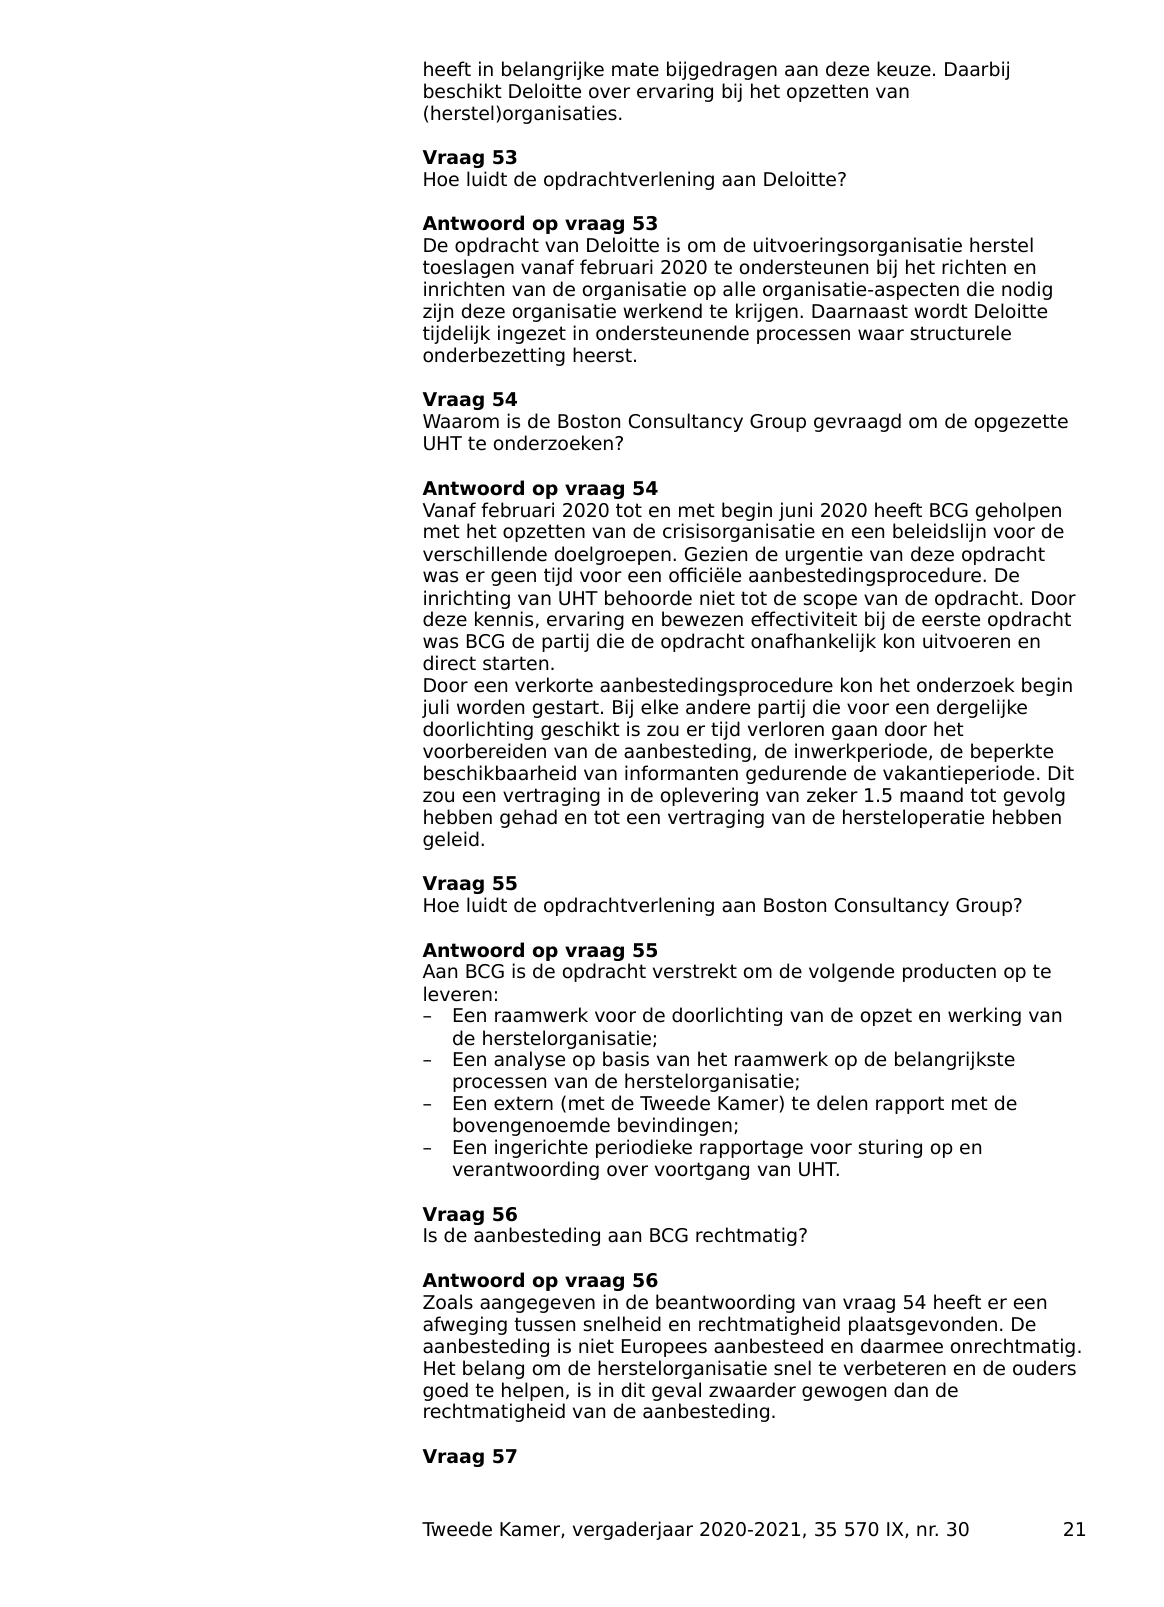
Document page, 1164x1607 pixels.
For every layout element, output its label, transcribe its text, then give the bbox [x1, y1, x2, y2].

text Zoals aangegeven in de beantwoording van vraag 54 heeft er een afweging tussen snelheid en rechtmatigheid plaatsgevonden. De aanbesteding is niet Europees aanbesteed en daarmee onrechtmatig. Het belang om de herstelorganisatie snel te verbeteren en de ouders goed te helpen, is in dit geval zwaarder gewogen dan de rechtmatigheid van de aanbesteding. [422, 1292, 1087, 1423]
text Antwoord op vraag 56 [422, 1269, 1087, 1292]
text Vanaf februari 2020 tot en met begin juni 2020 heeft BCG geholpen met het opzetten van de crisisorganisatie en een beleidslijn voor de verschillende doelgroepen. Gezien de urgentie van deze opdracht was er geen tijd voor een officiële aanbestedingsprocedure. De inrichting van UHT behoorde niet tot de scope van de opdracht. Door deze kennis, ervaring en bewezen effectiviteit bij de eerste opdracht was BCG de partij die de opdracht onafhankelijk kon uitvoeren en direct starten. [422, 499, 1087, 675]
text Hoe luidt de opdrachtverlening aan Deloitte? [422, 169, 1087, 191]
text Antwoord op vraag 54 [422, 477, 1087, 499]
text Vraag 53 [422, 147, 1087, 169]
text Is de aanbesteding aan BCG rechtmatig? [422, 1225, 1087, 1247]
text heeft in belangrijke mate bijgedragen aan deze keuze. Daarbij beschikt Deloitte over ervaring bij het opzetten van (herstel)organisaties. [422, 59, 1087, 125]
text De opdracht van Deloitte is om de uitvoeringsorganisatie herstel toeslagen vanaf februari 2020 te ondersteunen bij het richten en inrichten van de organisatie op alle organisatie-aspecten die nodig zijn deze organisatie werkend te krijgen. Daarnaast wordt Deloitte tijdelijk ingezet in ondersteunende processen waar structurele onderbezetting heerst. [422, 235, 1087, 367]
text – Een ingerichte periodieke rapportage voor sturing op en verantwoording over voortgang van UHT. [422, 1137, 1087, 1181]
text – Een analyse op basis van het raamwerk op de belangrijkste processen van de herstelorganisatie; [422, 1049, 1087, 1093]
text Vraag 55 [422, 873, 1087, 895]
text Hoe luidt de opdrachtverlening aan Boston Consultancy Group? [422, 895, 1087, 917]
text Antwoord op vraag 55 [422, 939, 1087, 961]
text – Een raamwerk voor de doorlichting van de opzet en werking van de herstelorganisatie; [422, 1005, 1087, 1049]
text Vraag 57 [422, 1446, 1087, 1468]
text Door een verkorte aanbestedingsprocedure kon het onderzoek begin juli worden gestart. Bij elke andere partij die voor een dergelijke doorlichting geschikt is zou er tijd verloren gaan door het voorbereiden van de aanbesteding, de inwerkperiode, de beperkte beschikbaarheid van informanten gedurende de vakantieperiode. Dit zou een vertraging in de oplevering van zeker 1.5 maand tot gevolg hebben gehad en tot een vertraging van de hersteloperatie hebben geleid. [422, 675, 1087, 851]
text Aan BCG is de opdracht verstrekt om de volgende producten op te leveren: [422, 961, 1087, 1005]
text Vraag 56 [422, 1203, 1087, 1225]
text – Een extern (met de Tweede Kamer) te delen rapport met de bovengenoemde bevindingen; [422, 1093, 1087, 1137]
text Antwoord op vraag 53 [422, 213, 1087, 235]
text Waarom is de Boston Consultancy Group gevraagd om de opgezette UHT te onderzoeken? [422, 411, 1087, 455]
text Vraag 54 [422, 389, 1087, 411]
